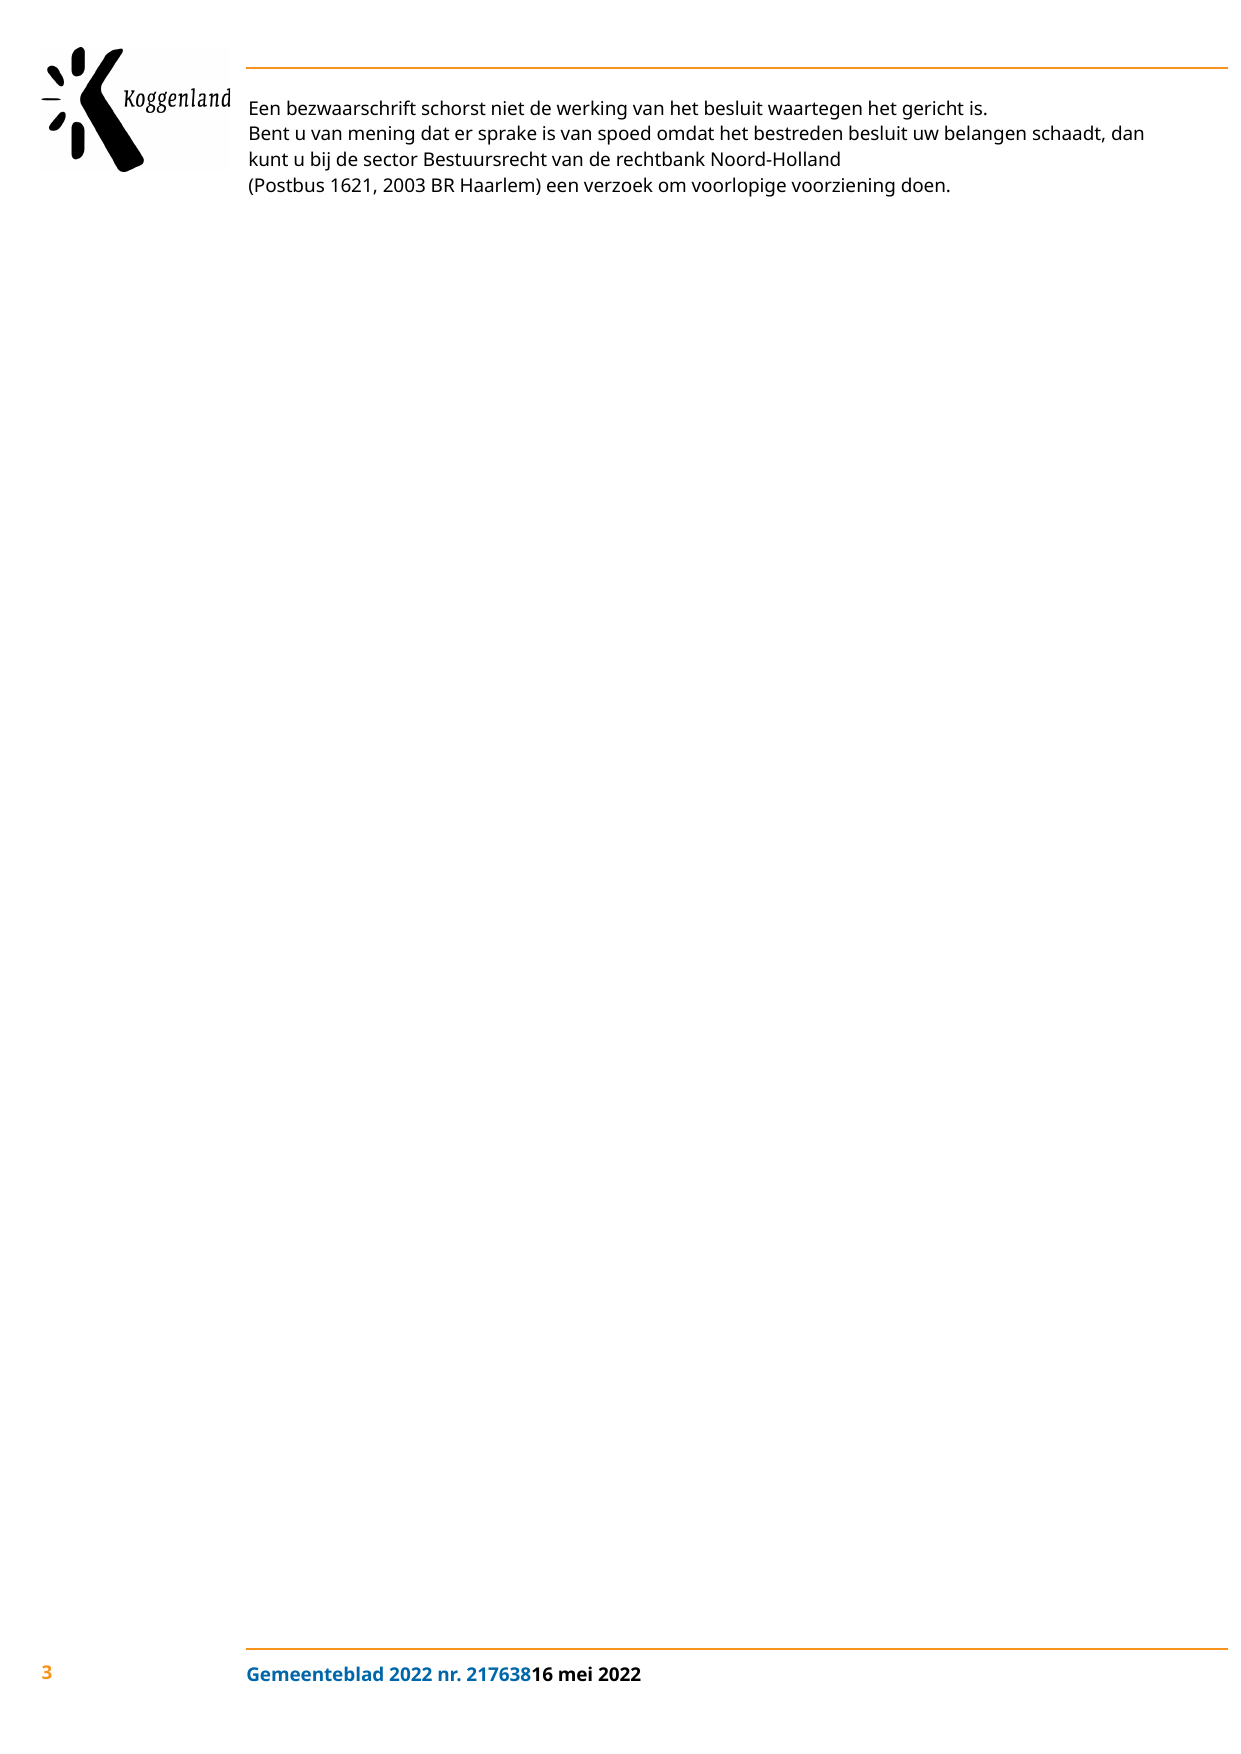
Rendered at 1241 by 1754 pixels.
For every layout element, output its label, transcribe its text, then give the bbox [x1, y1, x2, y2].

text Bent u van mening dat er sprake is van spoed omdat het bestreden besluit uw belangen schaadt, dan kunt u bij de sector Bestuursrecht van de rechtbank Noord-Holland [248, 121, 1152, 172]
text (Postbus 1621, 2003 BR Haarlem) een verzoek om voorlopige voorziening doen. [248, 172, 1152, 198]
text Een bezwaarschrift schorst niet de werking van het besluit waartegen het gericht is. [248, 95, 1152, 121]
picture [41, 47, 231, 172]
